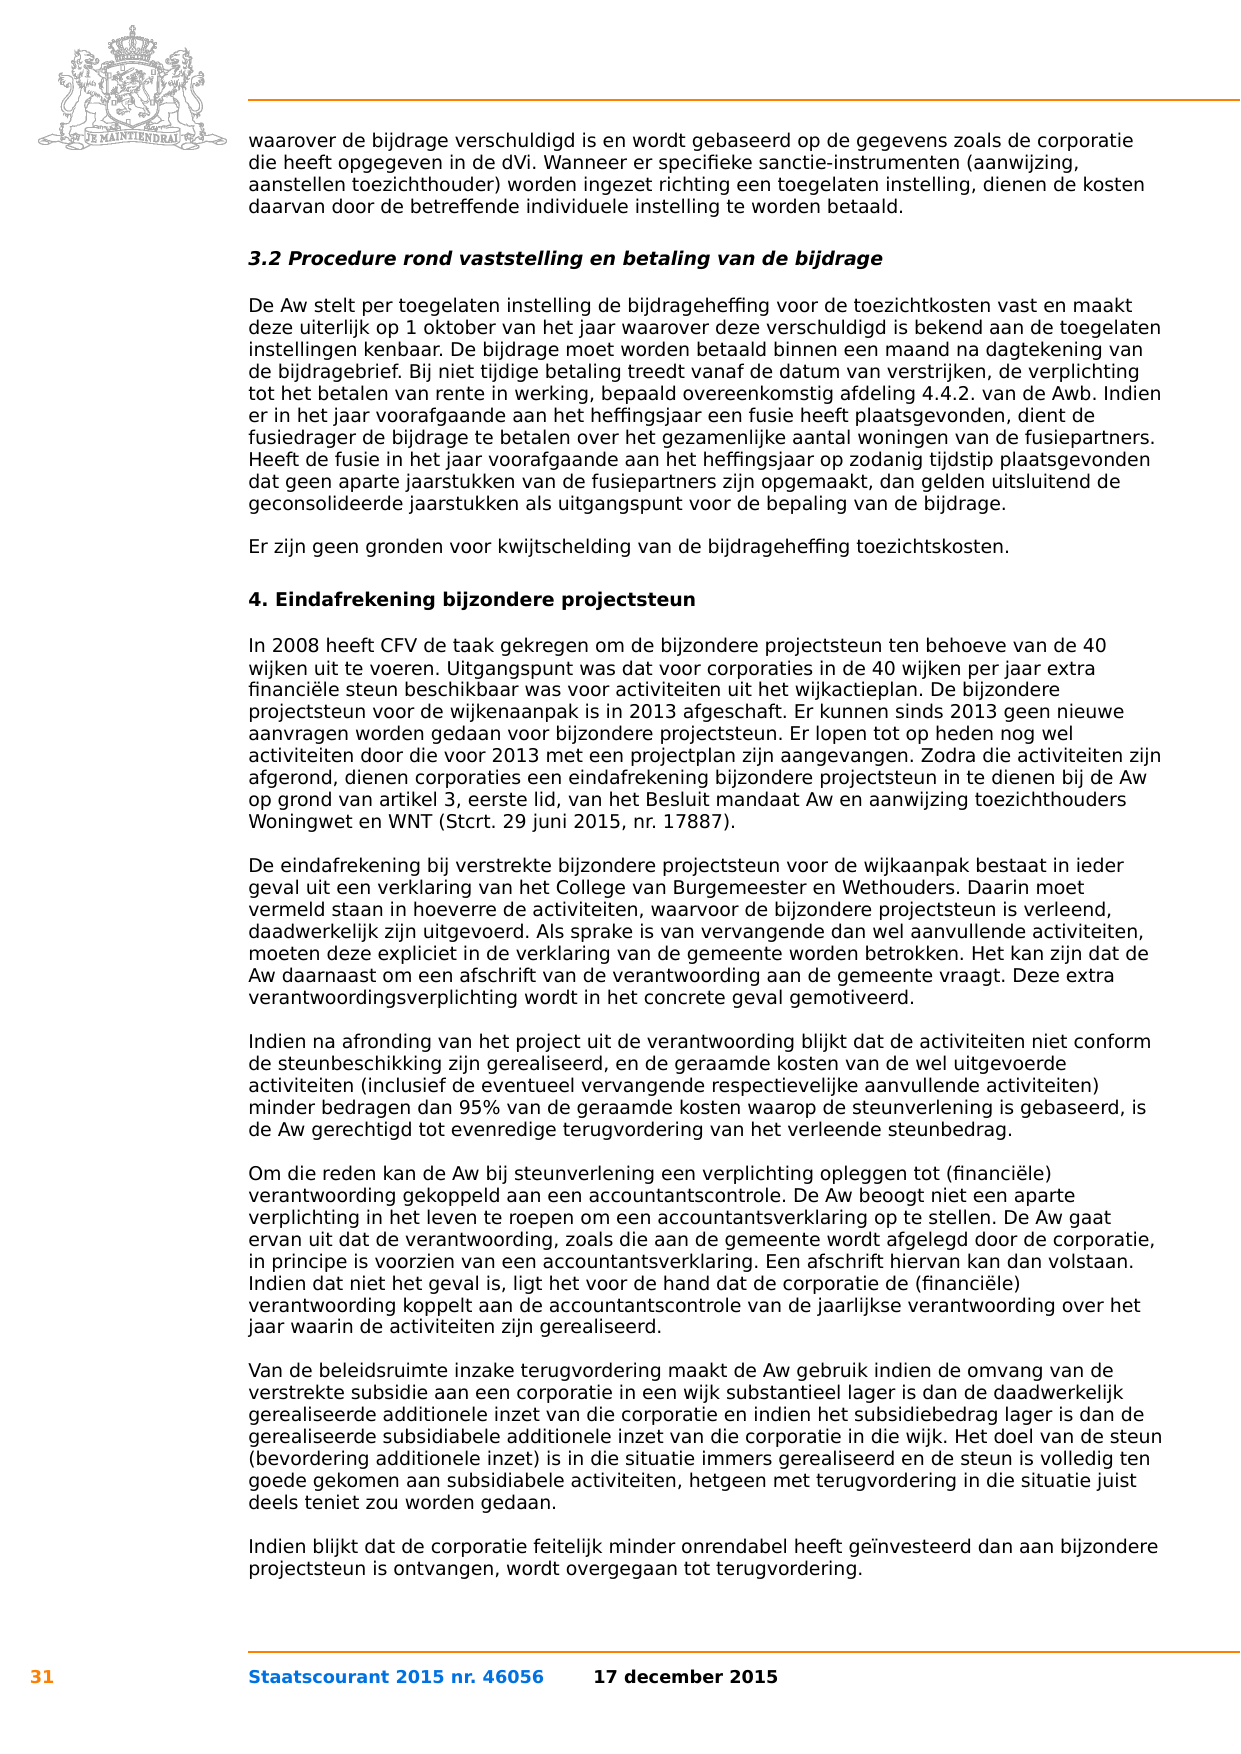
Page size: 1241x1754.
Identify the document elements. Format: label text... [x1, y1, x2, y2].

text Om die reden kan de Aw bij steunverlening een verplichting opleggen tot (financiële) verantwoording gekoppeld aan een accountantscontrole. De Aw beoogt niet een aparte verplichting in het leven te roepen om een accountantsverklaring op te stellen. De Aw gaat ervan uit dat de verantwoording, zoals die aan de gemeente wordt afgelegd door de corporatie, in principe is voorzien van een accountantsverklaring. Een afschrift hiervan kan dan volstaan. Indien dat niet het geval is, ligt het voor de hand dat de corporatie de (financiële) verantwoording koppelt aan de accountantscontrole van de jaarlijkse verantwoording over het jaar waarin de activiteiten zijn gerealiseerd. [248, 1163, 1163, 1338]
subtitle 4. Eindafrekening bijzondere projectsteun [248, 588, 1163, 610]
text Indien blijkt dat de corporatie feitelijk minder onrendabel heeft geïnvesteerd dan aan bijzondere projectsteun is ontvangen, wordt overgegaan tot terugvordering. [248, 1536, 1163, 1580]
text Indien na afronding van het project uit de verantwoording blijkt dat de activiteiten niet conform de steunbeschikking zijn gerealiseerd, en de geraamde kosten van de wel uitgevoerde activiteiten (inclusief de eventueel vervangende respectievelijke aanvullende activiteiten) minder bedragen dan 95% van de geraamde kosten waarop de steunverlening is gebaseerd, is de Aw gerechtigd tot evenredige terugvordering van het verleende steunbedrag. [248, 1031, 1163, 1141]
subtitle 3.2 Procedure rond vaststelling en betaling van de bijdrage [248, 248, 1163, 270]
text De Aw stelt per toegelaten instelling de bijdrageheffing voor de toezichtkosten vast en maakt deze uiterlijk op 1 oktober van het jaar waarover deze verschuldigd is bekend aan de toegelaten instellingen kenbaar. De bijdrage moet worden betaald binnen een maand na dagtekening van de bijdragebrief. Bij niet tijdige betaling treedt vanaf de datum van verstrijken, de verplichting tot het betalen van rente in werking, bepaald overeenkomstig afdeling 4.4.2. van de Awb. Indien er in het jaar voorafgaande aan het heffingsjaar een fusie heeft plaatsgevonden, dient de fusiedrager de bijdrage te betalen over het gezamenlijke aantal woningen van de fusiepartners. Heeft de fusie in het jaar voorafgaande aan het heffingsjaar op zodanig tijdstip plaatsgevonden dat geen aparte jaarstukken van de fusiepartners zijn opgemaakt, dan gelden uitsluitend de geconsolideerde jaarstukken als uitgangspunt voor de bepaling van de bijdrage. [248, 295, 1163, 514]
text De eindafrekening bij verstrekte bijzondere projectsteun voor de wijkaanpak bestaat in ieder geval uit een verklaring van het College van Burgemeester en Wethouders. Daarin moet vermeld staan in hoeverre de activiteiten, waarvoor de bijzondere projectsteun is verleend, daadwerkelijk zijn uitgevoerd. Als sprake is van vervangende dan wel aanvullende activiteiten, moeten deze expliciet in de verklaring van de gemeente worden betrokken. Het kan zijn dat de Aw daarnaast om een afschrift van de verantwoording aan de gemeente vraagt. Deze extra verantwoordingsverplichting wordt in het concrete geval gemotiveerd. [248, 855, 1163, 1009]
text Van de beleidsruimte inzake terugvordering maakt de Aw gebruik indien de omvang van de verstrekte subsidie aan een corporatie in een wijk substantieel lager is dan de daadwerkelijk gerealiseerde additionele inzet van die corporatie en indien het subsidiebedrag lager is dan de gerealiseerde subsidiabele additionele inzet van die corporatie in die wijk. Het doel van de steun (bevordering additionele inzet) is in die situatie immers gerealiseerd en de steun is volledig ten goede gekomen aan subsidiabele activiteiten, hetgeen met terugvordering in die situatie juist deels teniet zou worden gedaan. [248, 1360, 1163, 1514]
text waarover de bijdrage verschuldigd is en wordt gebaseerd op de gegevens zoals de corporatie die heeft opgegeven in de dVi. Wanneer er specifieke sanctie-instrumenten (aanwijzing, aanstellen toezichthouder) worden ingezet richting een toegelaten instelling, dienen de kosten daarvan door de betreffende individuele instelling te worden betaald. [248, 130, 1163, 218]
text Er zijn geen gronden voor kwijtschelding van de bijdrageheffing toezichtskosten. [248, 536, 1163, 558]
picture [38, 25, 227, 150]
text In 2008 heeft CFV de taak gekregen om de bijzondere projectsteun ten behoeve van de 40 wijken uit te voeren. Uitgangspunt was dat voor corporaties in de 40 wijken per jaar extra financiële steun beschikbaar was voor activiteiten uit het wijkactieplan. De bijzondere projectsteun voor de wijkenaanpak is in 2013 afgeschaft. Er kunnen sinds 2013 geen nieuwe aanvragen worden gedaan voor bijzondere projectsteun. Er lopen tot op heden nog wel activiteiten door die voor 2013 met een projectplan zijn aangevangen. Zodra die activiteiten zijn afgerond, dienen corporaties een eindafrekening bijzondere projectsteun in te dienen bij de Aw op grond van artikel 3, eerste lid, van het Besluit mandaat Aw en aanwijzing toezichthouders Woningwet en WNT (Stcrt. 29 juni 2015, nr. 17887). [248, 635, 1163, 833]
